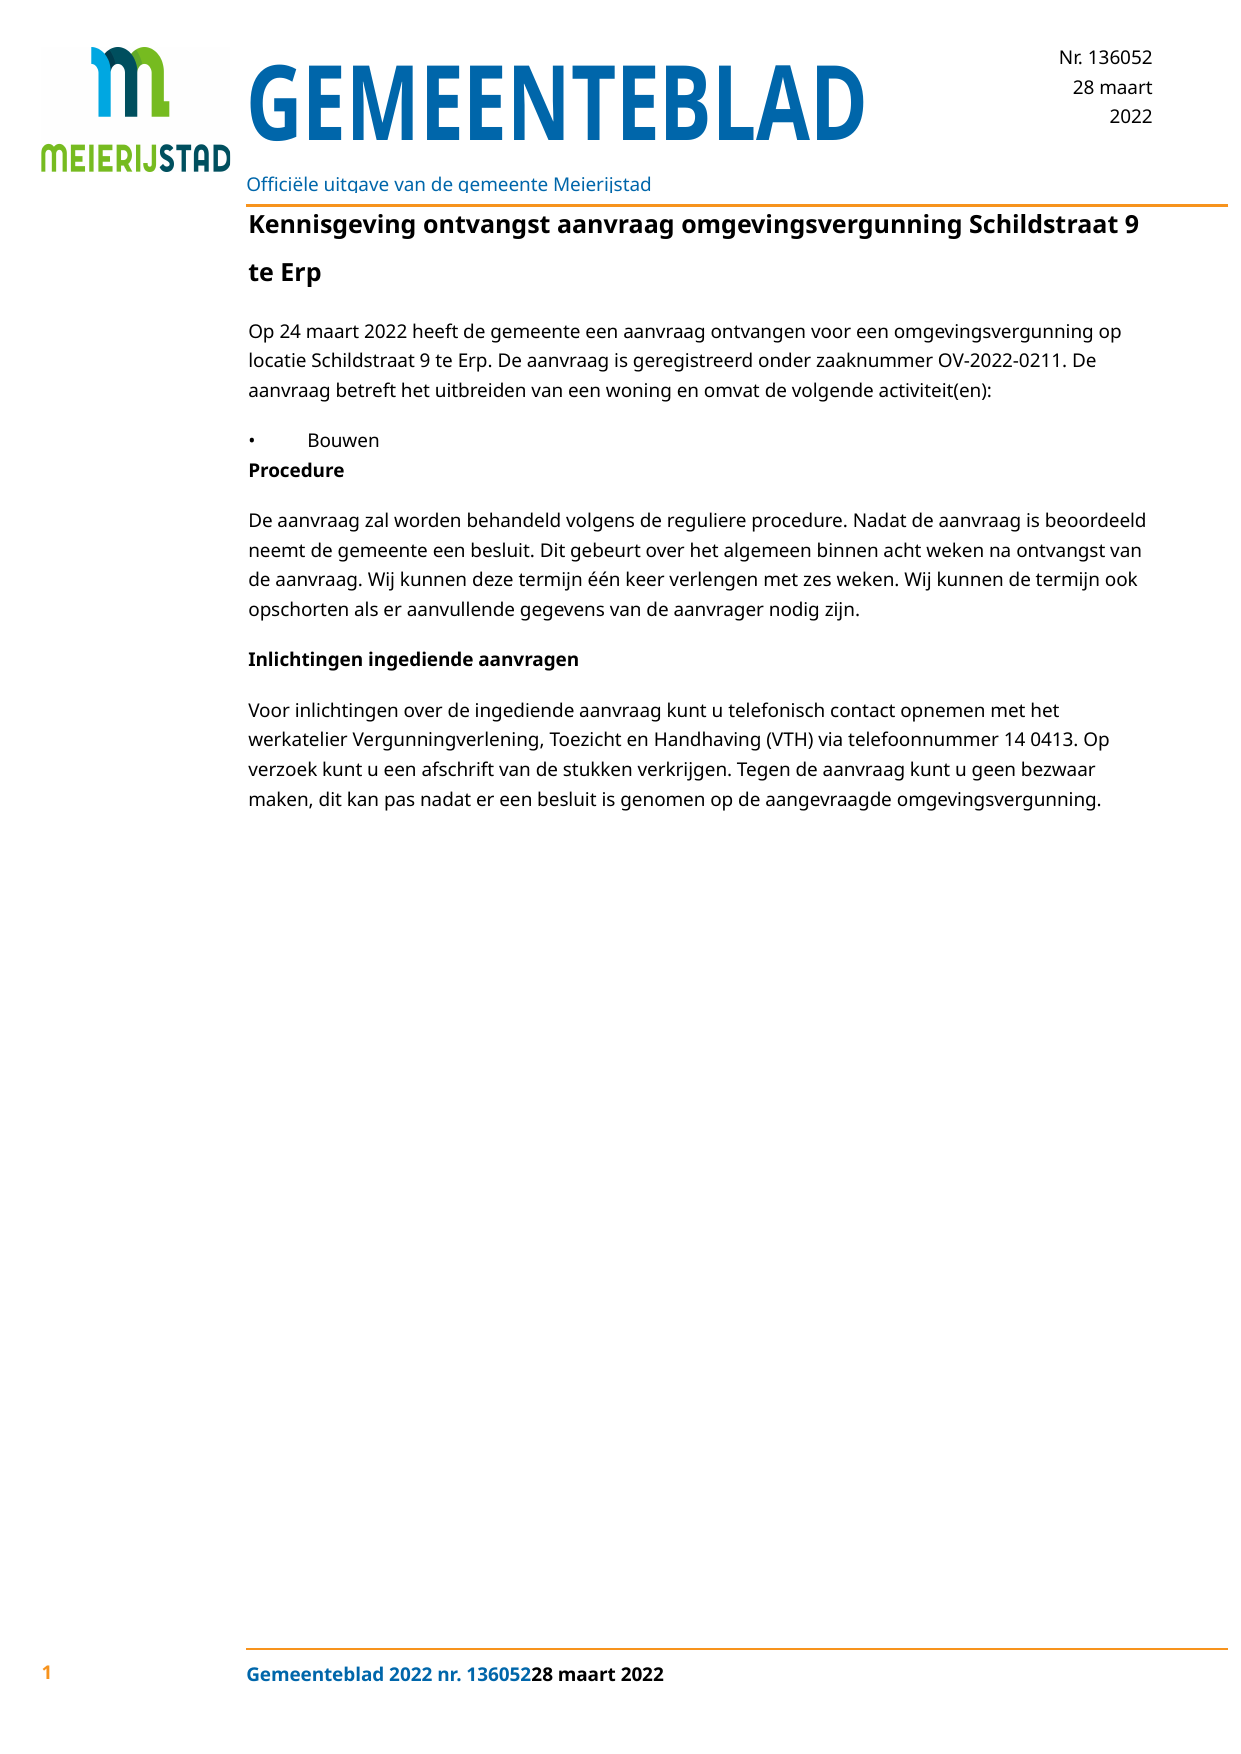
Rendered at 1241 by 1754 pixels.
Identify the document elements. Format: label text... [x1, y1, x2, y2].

list Bouwen [248, 427, 1152, 453]
text Procedure [248, 457, 1152, 483]
text Kennisgeving ontvangst aanvraag omgevingsvergunning Schildstraat 9 te Erp [248, 207, 1152, 288]
text Inlichtingen ingediende aanvragen [248, 647, 1152, 672]
text Voor inlichtingen over de ingediende aanvraag kunt u telefonisch contact opnemen met het werkatelier Vergunningverlening, Toezicht en Handhaving (VTH) via telefoonnummer 14 0413. Op verzoek kunt u een afschrift van de stukken verkrijgen. Tegen de aanvraag kunt u geen bezwaar maken, dit kan pas nadat er een besluit is genomen op de aangevraagde omgevingsvergunning. [248, 697, 1152, 812]
picture [41, 47, 231, 172]
text De aanvraag zal worden behandeld volgens de reguliere procedure. Nadat de aanvraag is beoordeeld neemt de gemeente een besluit. Dit gebeurt over het algemeen binnen acht weken na ontvangst van de aanvraag. Wij kunnen deze termijn één keer verlengen met zes weken. Wij kunnen de termijn ook opschorten als er aanvullende gegevens van de aanvrager nodig zijn. [248, 507, 1152, 622]
text Op 24 maart 2022 heeft de gemeente een aanvraag ontvangen voor een omgevingsvergunning op locatie Schildstraat 9 te Erp. De aanvraag is geregistreerd onder zaaknummer OV-2022-0211. De aanvraag betreft het uitbreiden van een woning en omvat de volgende activiteit(en): [248, 318, 1152, 403]
